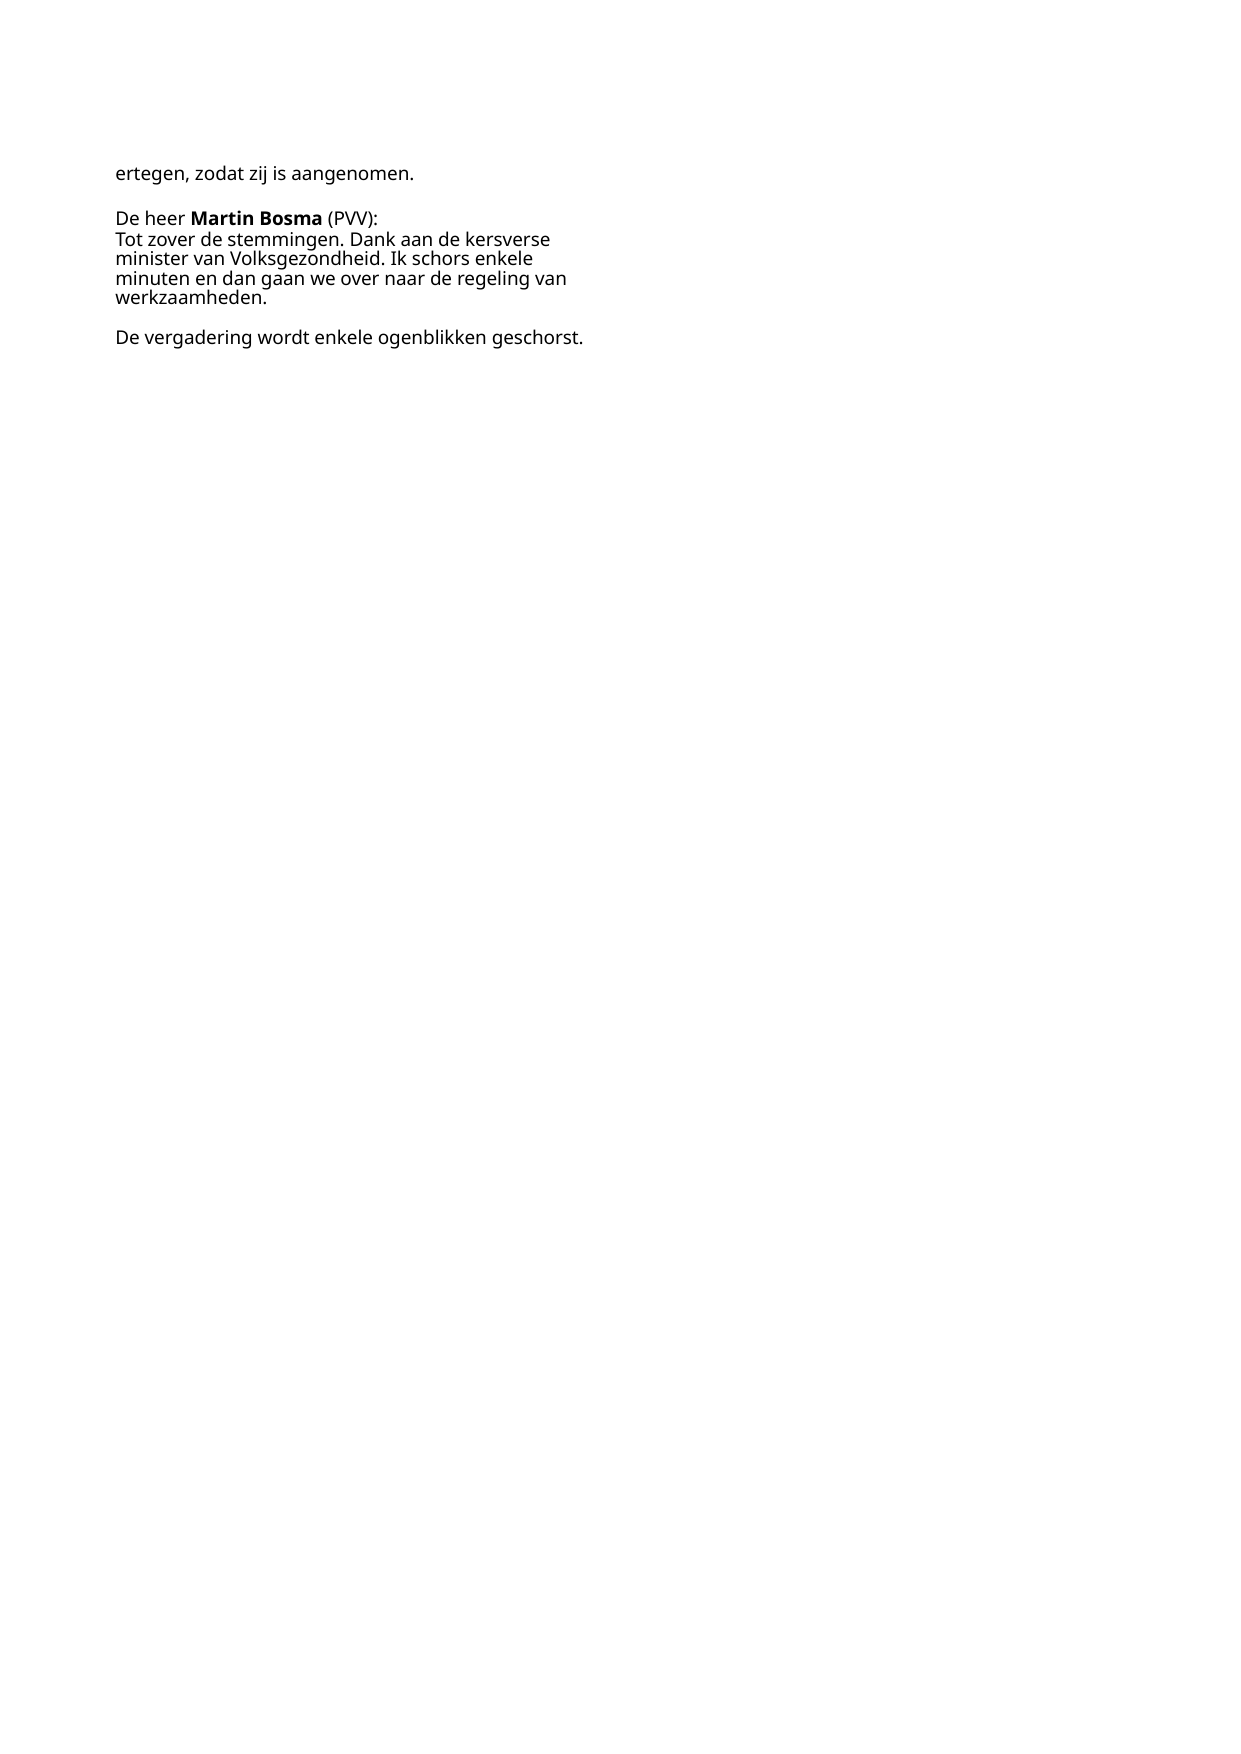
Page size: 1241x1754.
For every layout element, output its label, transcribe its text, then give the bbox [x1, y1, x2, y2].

text De vergadering wordt enkele ogenblikken geschorst. [115, 329, 605, 348]
text De heer Martin Bosma (PVV): [115, 205, 605, 231]
text ertegen, zodat zij is aangenomen. [115, 165, 605, 184]
text Tot zover de stemmingen. Dank aan de kersverse minister van Volksgezondheid. Ik schors enkele minuten en dan gaan we over naar de regeling van werkzaamheden. [115, 231, 605, 308]
